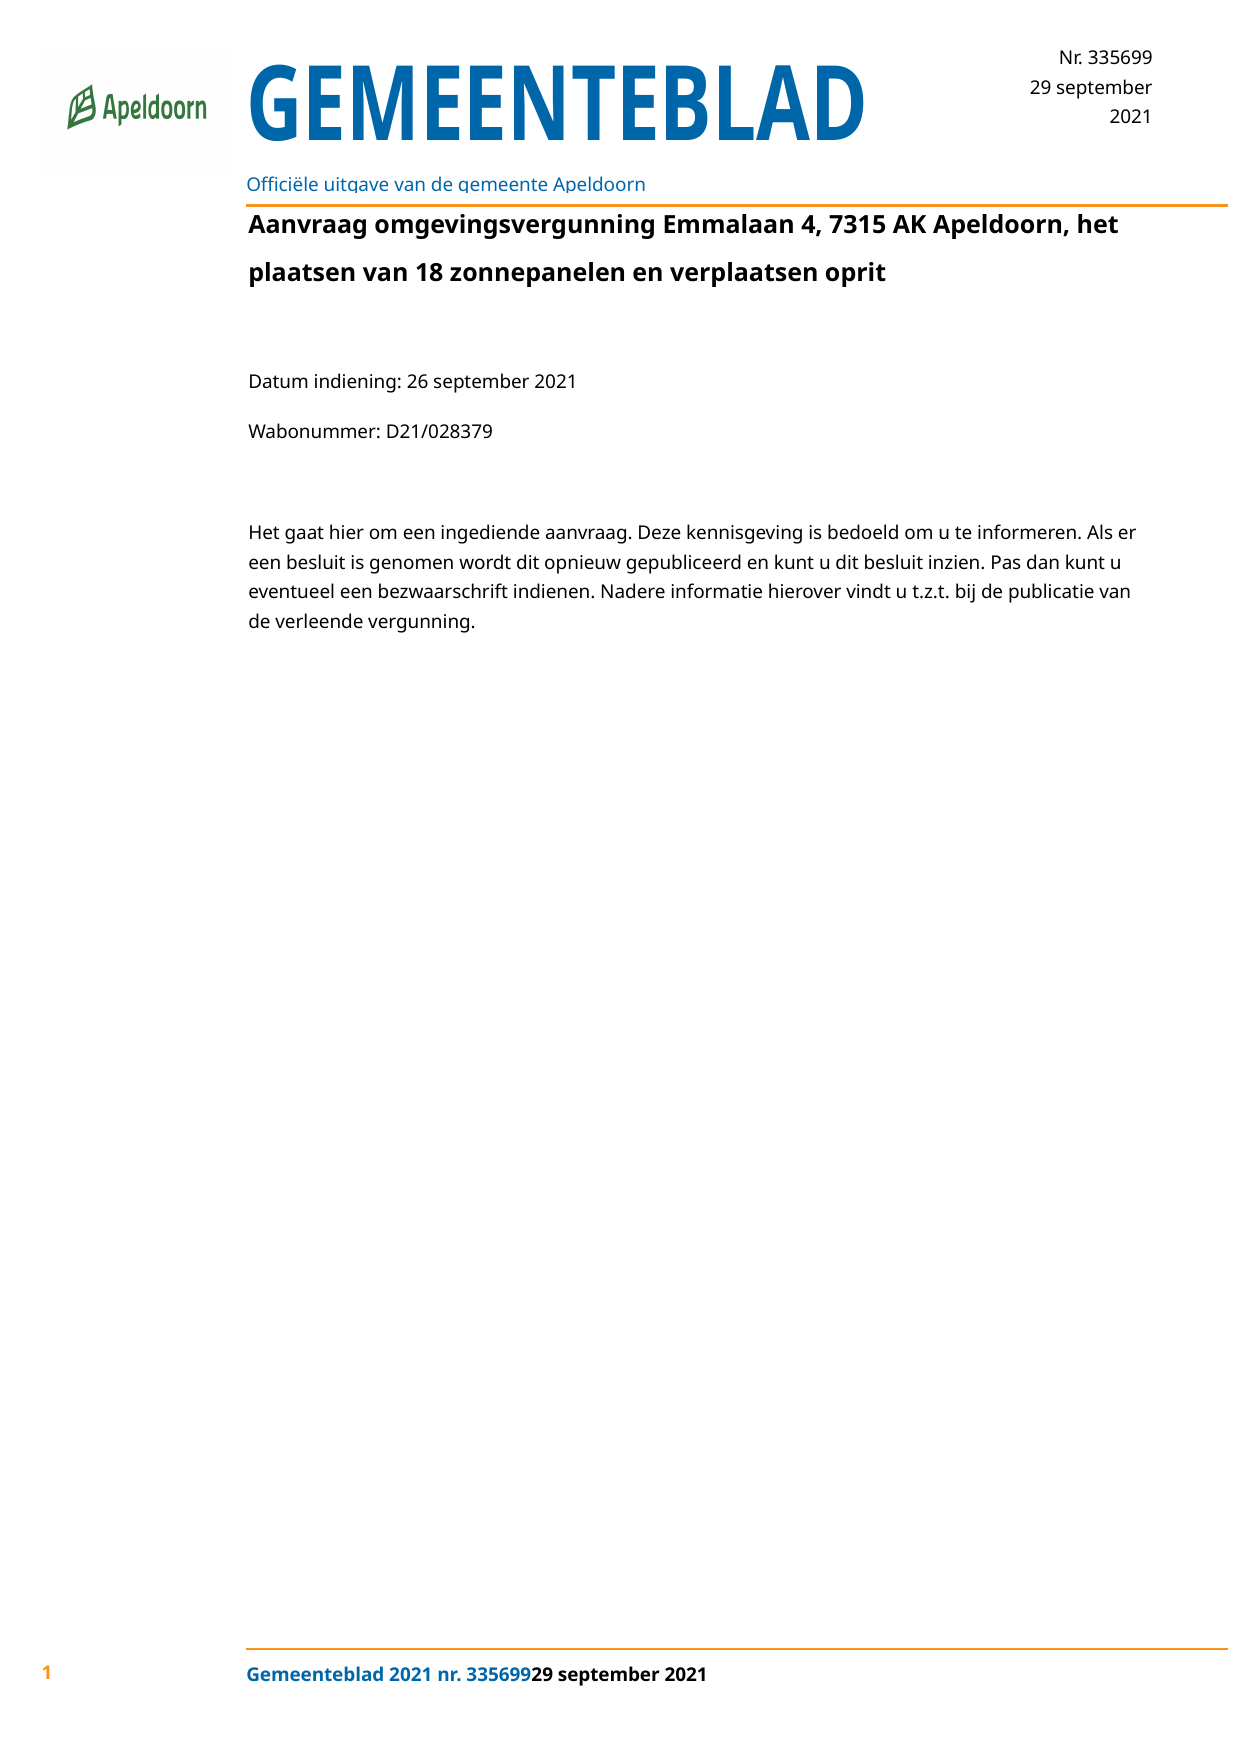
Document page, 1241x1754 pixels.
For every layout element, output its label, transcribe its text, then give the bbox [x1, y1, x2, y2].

text Aanvraag omgevingsvergunning Emmalaan 4, 7315 AK Apeldoorn, het plaatsen van 18 zonnepanelen en verplaatsen oprit [248, 207, 1152, 288]
text Wabonummer: D21/028379 [248, 419, 1152, 444]
text Het gaat hier om een ingediende aanvraag. Deze kennisgeving is bedoeld om u te informeren. Als er een besluit is genomen wordt dit opnieuw gepubliceerd en kunt u dit besluit inzien. Pas dan kunt u eventueel een bezwaarschrift indienen. Nadere informatie hierover vindt u t.z.t. bij de publicatie van de verleende vergunning. [248, 519, 1152, 634]
picture [41, 47, 231, 172]
text Datum indiening: 26 september 2021 [248, 368, 1152, 394]
